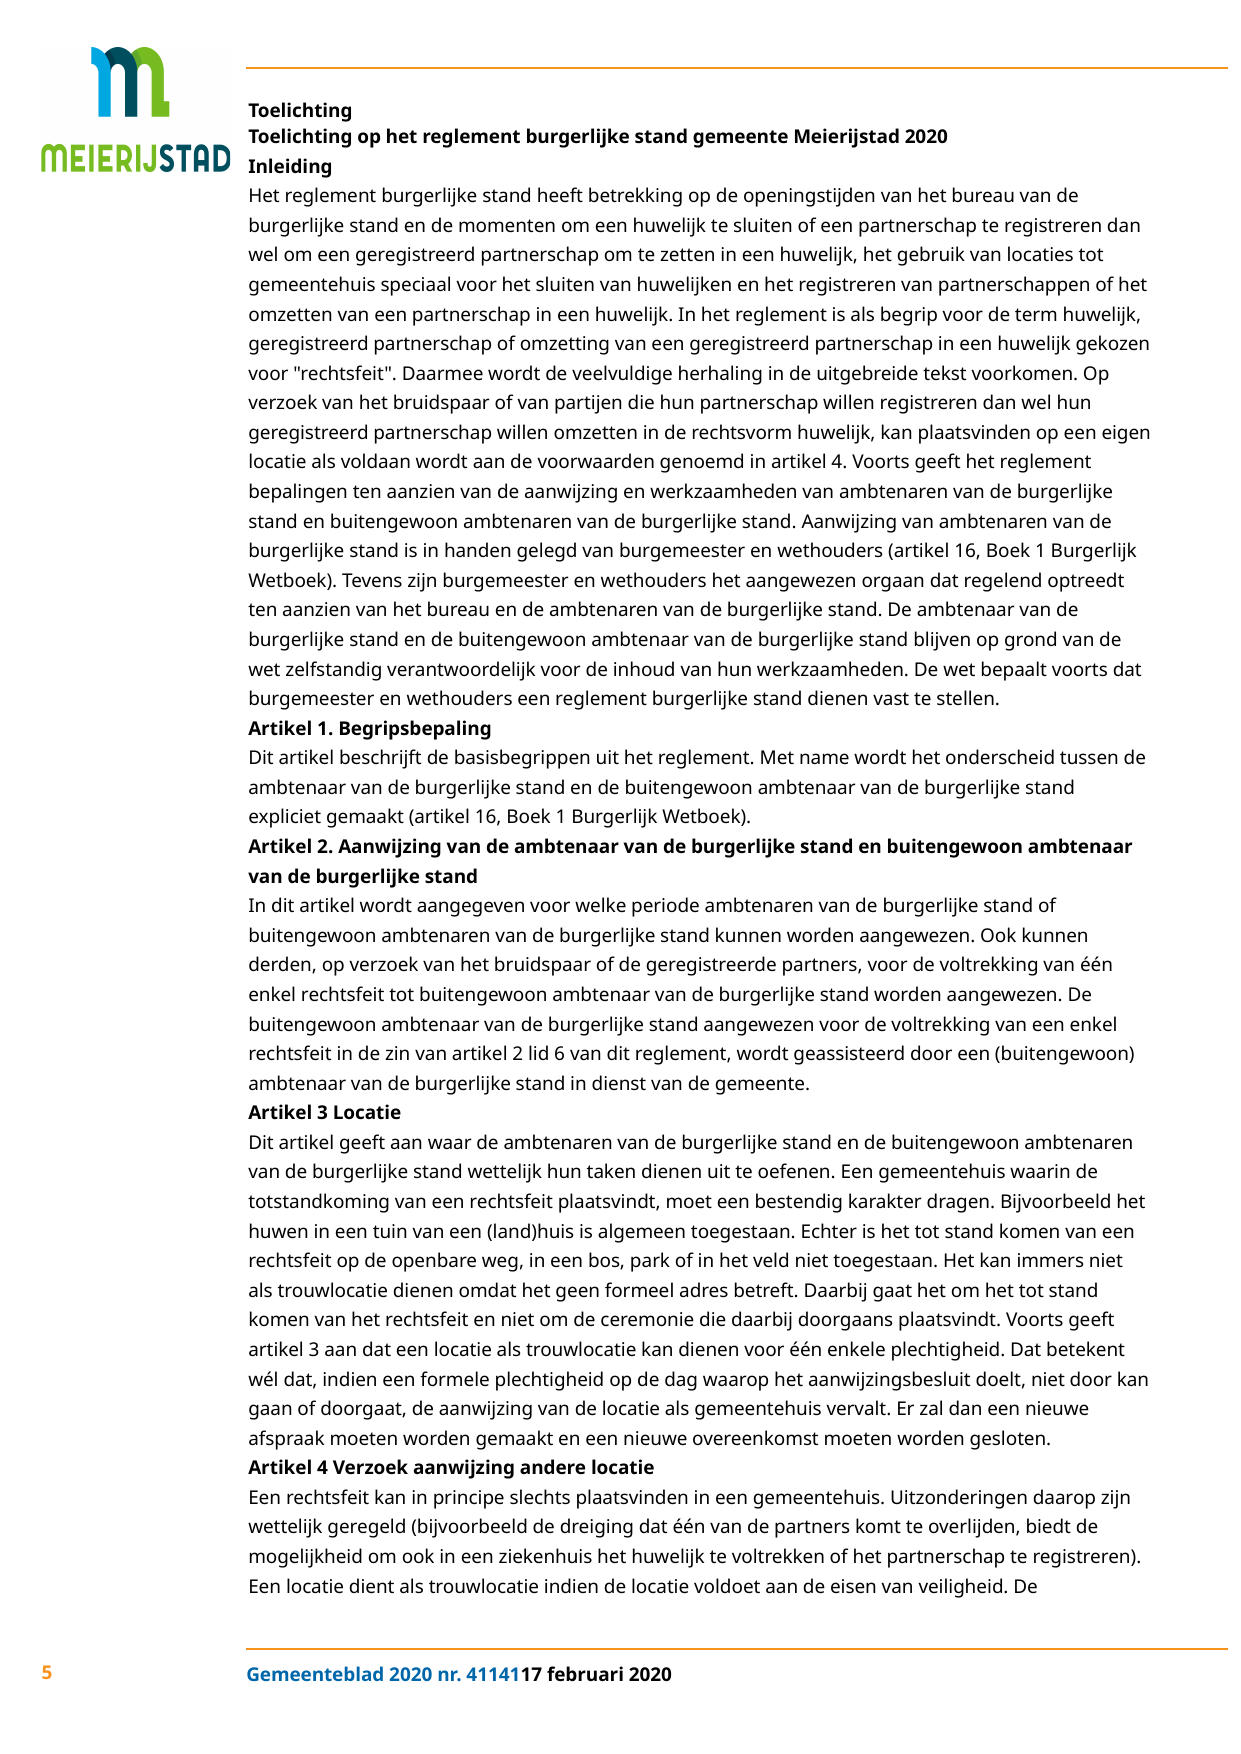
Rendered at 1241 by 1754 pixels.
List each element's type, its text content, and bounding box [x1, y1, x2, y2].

text Artikel 2. Aanwijzing van de ambtenaar van de burgerlijke stand en buitengewoon ambtenaar van de burgerlijke stand [248, 833, 1152, 889]
text Een rechtsfeit kan in principe slechts plaatsvinden in een gemeentehuis. Uitzonderingen daarop zijn wettelijk geregeld (bijvoorbeeld de dreiging dat één van de partners komt te overlijden, biedt de mogelijkheid om ook in een ziekenhuis het huwelijk te voltrekken of het partnerschap te registreren). [248, 1484, 1152, 1569]
picture [41, 47, 231, 172]
text Artikel 3 Locatie [248, 1099, 1152, 1125]
text Toelichting op het reglement burgerlijke stand gemeente Meierijstad 2020 [248, 123, 1152, 149]
text Dit artikel geeft aan waar de ambtenaren van de burgerlijke stand en de buitengewoon ambtenaren van de burgerlijke stand wettelijk hun taken dienen uit te oefenen. Een gemeentehuis waarin de totstandkoming van een rechtsfeit plaatsvindt, moet een bestendig karakter dragen. Bijvoorbeeld het huwen in een tuin van een (land)huis is algemeen toegestaan. Echter is het tot stand komen van een rechtsfeit op de openbare weg, in een bos, park of in het veld niet toegestaan. Het kan immers niet als trouwlocatie dienen omdat het geen formeel adres betreft. Daarbij gaat het om het tot stand komen van het rechtsfeit en niet om de ceremonie die daarbij doorgaans plaatsvindt. Voorts geeft artikel 3 aan dat een locatie als trouwlocatie kan dienen voor één enkele plechtigheid. Dat betekent wél dat, indien een formele plechtigheid op de dag waarop het aanwijzingsbesluit doelt, niet door kan gaan of doorgaat, de aanwijzing van de locatie als gemeentehuis vervalt. Er zal dan een nieuwe afspraak moeten worden gemaakt en een nieuwe overeenkomst moeten worden gesloten. [248, 1129, 1152, 1451]
text Het reglement burgerlijke stand heeft betrekking op de openingstijden van het bureau van de burgerlijke stand en de momenten om een huwelijk te sluiten of een partnerschap te registreren dan wel om een geregistreerd partnerschap om te zetten in een huwelijk, het gebruik van locaties tot gemeentehuis speciaal voor het sluiten van huwelijken en het registreren van partnerschappen of het omzetten van een partnerschap in een huwelijk. In het reglement is als begrip voor de term huwelijk, geregistreerd partnerschap of omzetting van een geregistreerd partnerschap in een huwelijk gekozen voor "rechtsfeit". Daarmee wordt de veelvuldige herhaling in de uitgebreide tekst voorkomen. Op verzoek van het bruidspaar of van partijen die hun partnerschap willen registreren dan wel hun geregistreerd partnerschap willen omzetten in de rechtsvorm huwelijk, kan plaatsvinden op een eigen locatie als voldaan wordt aan de voorwaarden genoemd in artikel 4. Voorts geeft het reglement bepalingen ten aanzien van de aanwijzing en werkzaamheden van ambtenaren van de burgerlijke stand en buitengewoon ambtenaren van de burgerlijke stand. Aanwijzing van ambtenaren van de burgerlijke stand is in handen gelegd van burgemeester en wethouders (artikel 16, Boek 1 Burgerlijk Wetboek). Tevens zijn burgemeester en wethouders het aangewezen orgaan dat regelend optreedt ten aanzien van het bureau en de ambtenaren van de burgerlijke stand. De ambtenaar van de burgerlijke stand en de buitengewoon ambtenaar van de burgerlijke stand blijven op grond van de wet zelfstandig verantwoordelijk voor de inhoud van hun werkzaamheden. De wet bepaalt voorts dat burgemeester en wethouders een reglement burgerlijke stand dienen vast te stellen. [248, 182, 1152, 711]
text In dit artikel wordt aangegeven voor welke periode ambtenaren van de burgerlijke stand of buitengewoon ambtenaren van de burgerlijke stand kunnen worden aangewezen. Ook kunnen derden, op verzoek van het bruidspaar of de geregistreerde partners, voor de voltrekking van één enkel rechtsfeit tot buitengewoon ambtenaar van de burgerlijke stand worden aangewezen. De buitengewoon ambtenaar van de burgerlijke stand aangewezen voor de voltrekking van een enkel rechtsfeit in de zin van artikel 2 lid 6 van dit reglement, wordt geassisteerd door een (buitengewoon) ambtenaar van de burgerlijke stand in dienst van de gemeente. [248, 892, 1152, 1096]
text Artikel 1. Begripsbepaling [248, 715, 1152, 741]
text Dit artikel beschrijft de basisbegrippen uit het reglement. Met name wordt het onderscheid tussen de ambtenaar van de burgerlijke stand en de buitengewoon ambtenaar van de burgerlijke stand expliciet gemaakt (artikel 16, Boek 1 Burgerlijk Wetboek). [248, 744, 1152, 829]
text Een locatie dient als trouwlocatie indien de locatie voldoet aan de eisen van veiligheid. De [248, 1573, 1152, 1599]
text Toelichting [248, 95, 1152, 123]
text Inleiding [248, 153, 1152, 179]
text Artikel 4 Verzoek aanwijzing andere locatie [248, 1454, 1152, 1480]
